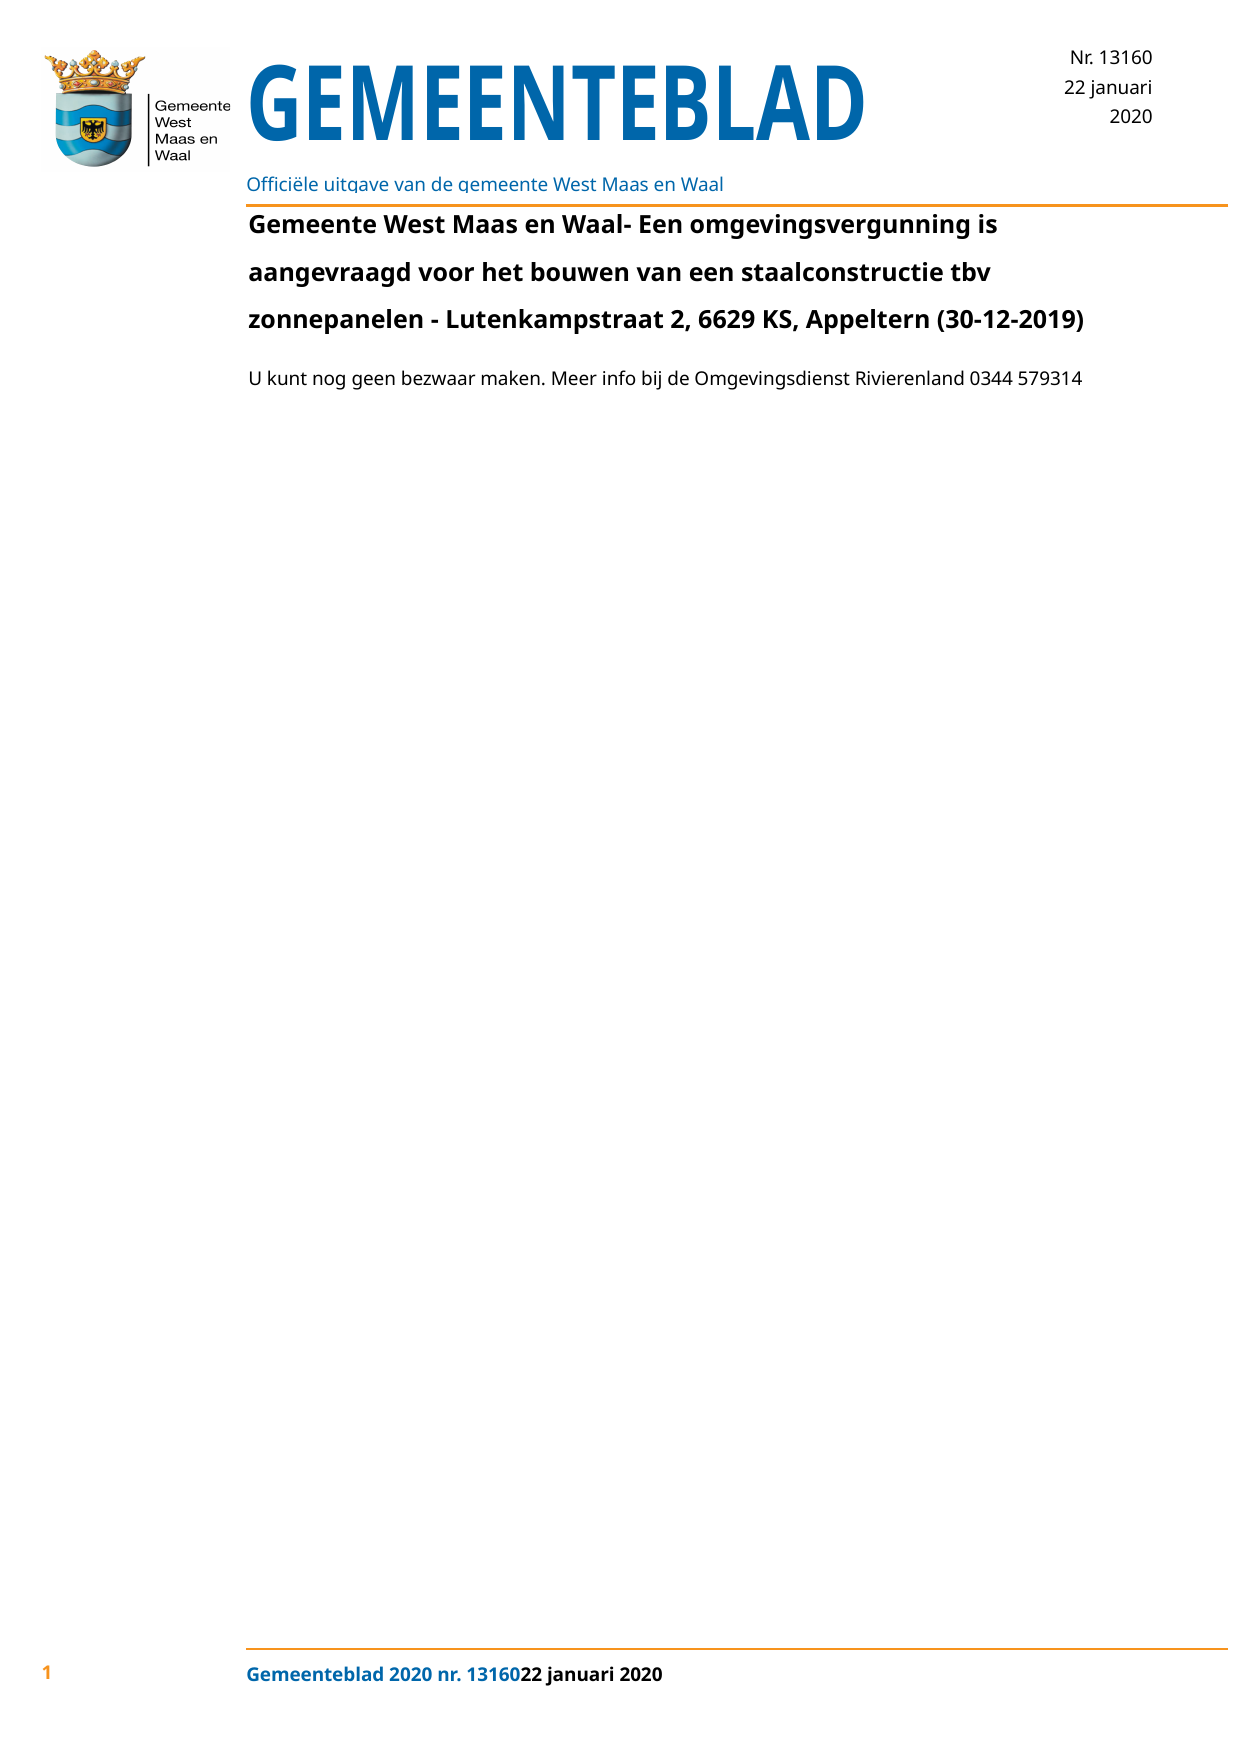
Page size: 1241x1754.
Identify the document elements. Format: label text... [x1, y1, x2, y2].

text Gemeente West Maas en Waal- Een omgevingsvergunning is aangevraagd voor het bouwen van een staalconstructie tbv zonnepanelen - Lutenkampstraat 2, 6629 KS, Appeltern (30-12-2019) [248, 207, 1152, 336]
picture [41, 47, 231, 172]
text U kunt nog geen bezwaar maken. Meer info bij de Omgevingsdienst Rivierenland 0344 579314 [248, 366, 1152, 391]
